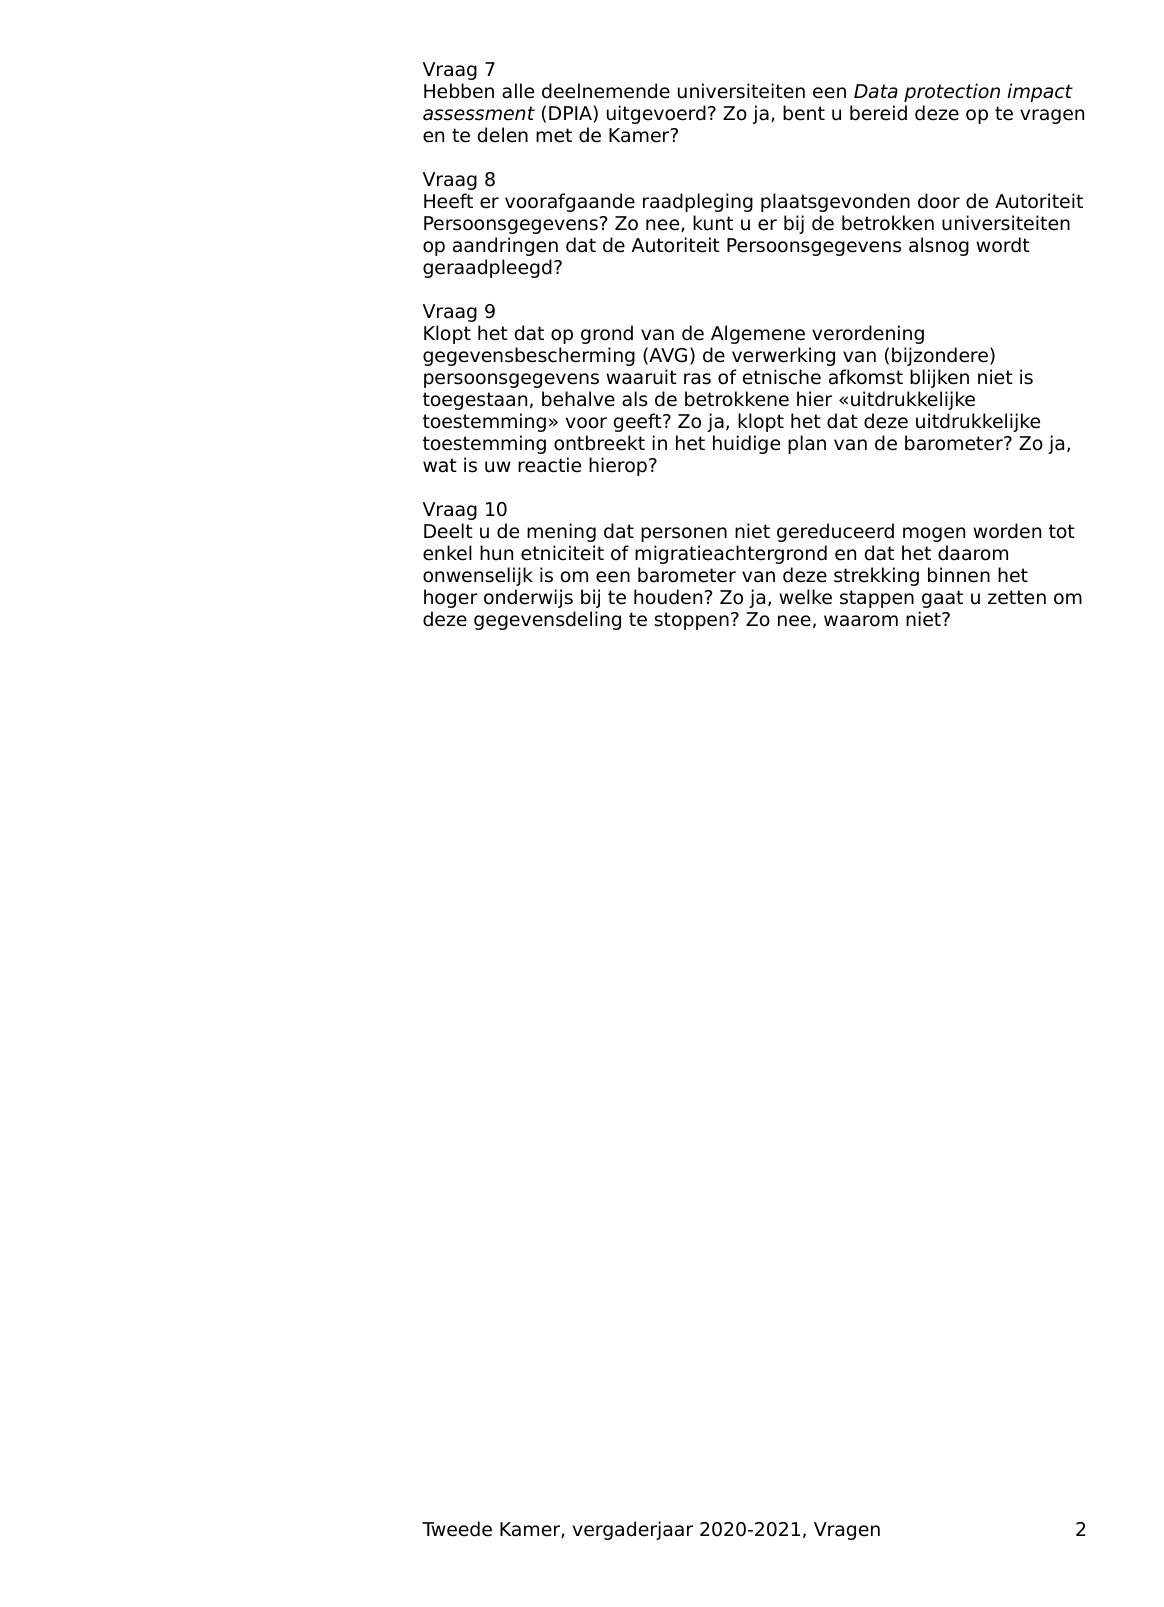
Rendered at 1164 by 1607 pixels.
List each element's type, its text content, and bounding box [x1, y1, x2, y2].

text Heeft er voorafgaande raadpleging plaatsgevonden door de Autoriteit Persoonsgegevens? Zo nee, kunt u er bij de betrokken universiteiten op aandringen dat de Autoriteit Persoonsgegevens alsnog wordt geraadpleegd? [422, 191, 1087, 279]
text Deelt u de mening dat personen niet gereduceerd mogen worden tot enkel hun etniciteit of migratieachtergrond en dat het daarom onwenselijk is om een barometer van deze strekking binnen het hoger onderwijs bij te houden? Zo ja, welke stappen gaat u zetten om deze gegevensdeling te stoppen? Zo nee, waarom niet? [422, 521, 1087, 631]
text Vraag 9 [422, 301, 1087, 323]
text Vraag 7 [422, 59, 1087, 81]
text Vraag 8 [422, 169, 1087, 191]
text Vraag 10 [422, 499, 1087, 521]
text Hebben alle deelnemende universiteiten een Data protection impact assessment (DPIA) uitgevoerd? Zo ja, bent u bereid deze op te vragen en te delen met de Kamer? [422, 81, 1087, 147]
text Klopt het dat op grond van de Algemene verordening gegevensbescherming (AVG) de verwerking van (bijzondere) persoonsgegevens waaruit ras of etnische afkomst blijken niet is toegestaan, behalve als de betrokkene hier «uitdrukkelijke toestemming» voor geeft? Zo ja, klopt het dat deze uitdrukkelijke toestemming ontbreekt in het huidige plan van de barometer? Zo ja, wat is uw reactie hierop? [422, 323, 1087, 477]
